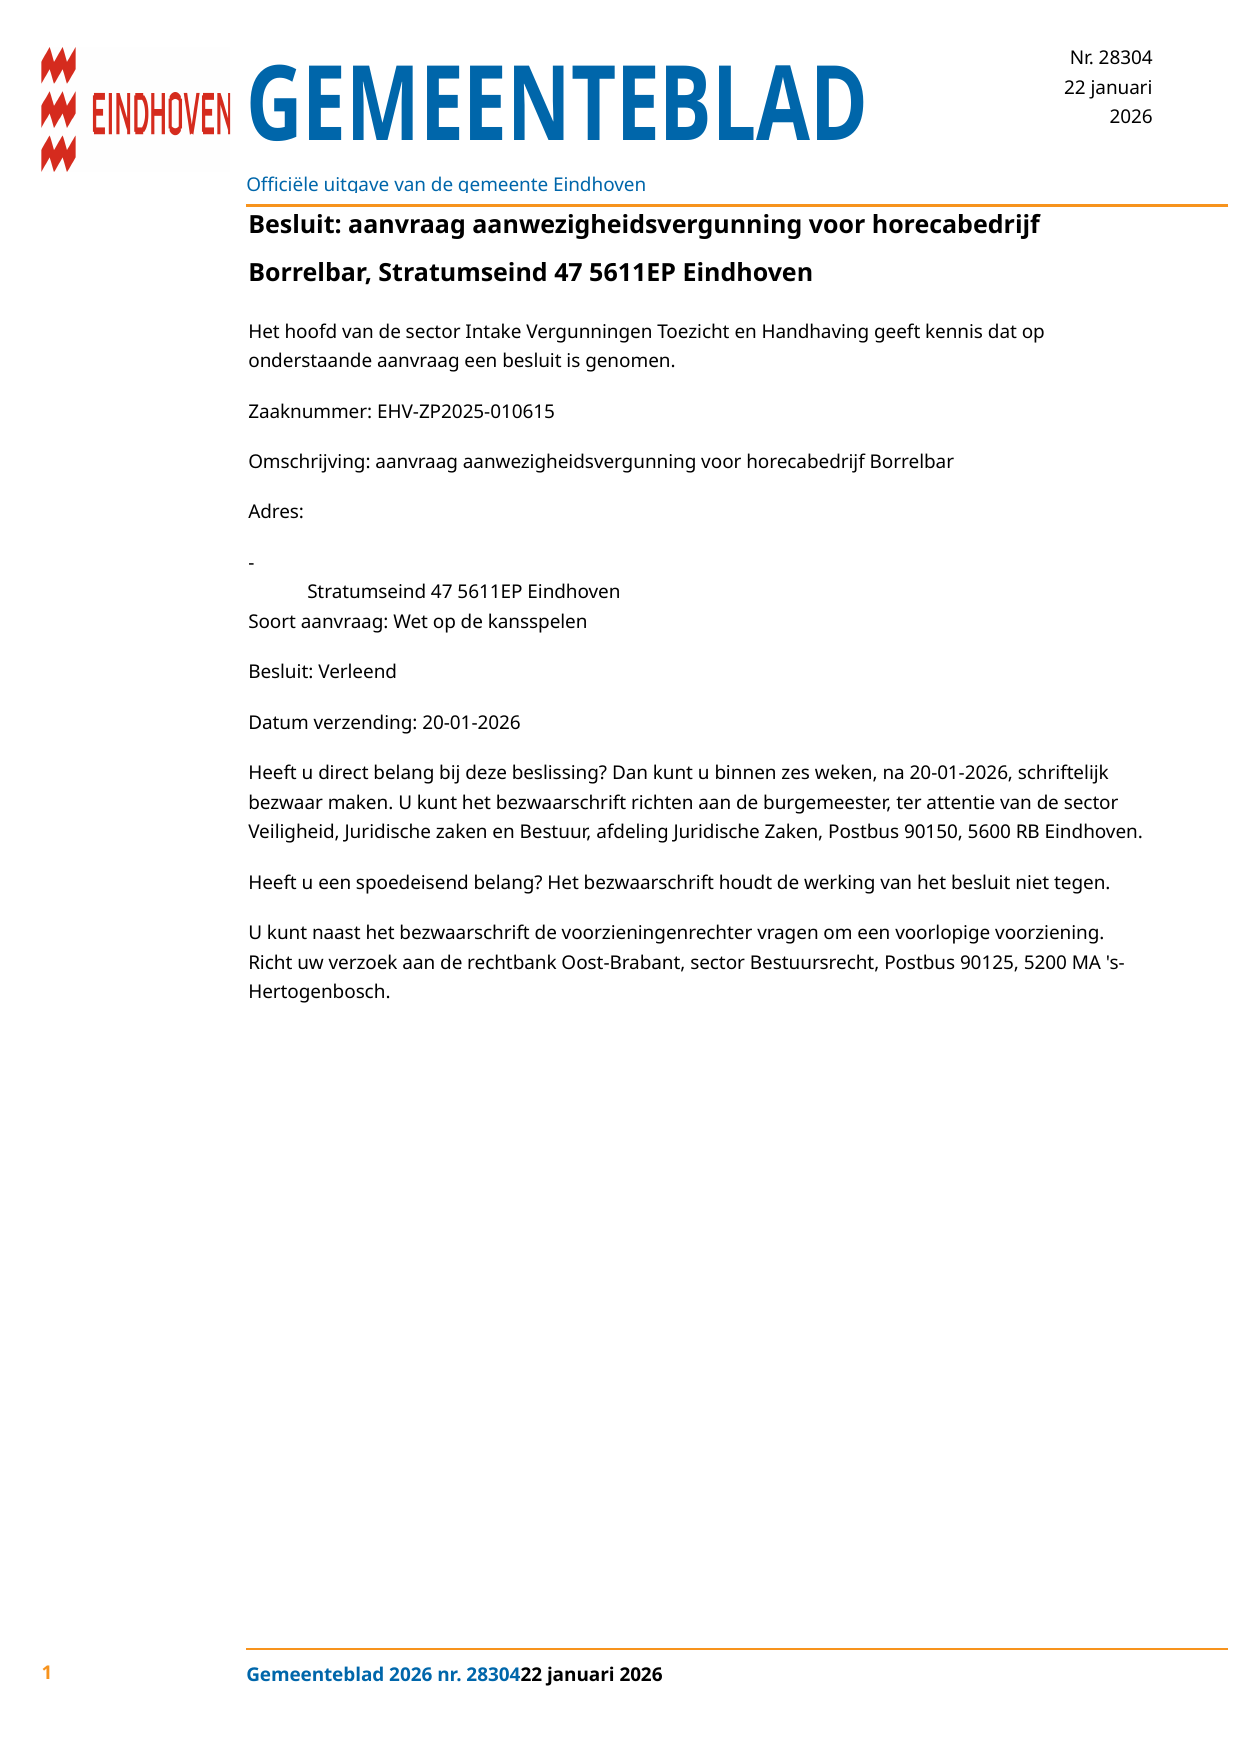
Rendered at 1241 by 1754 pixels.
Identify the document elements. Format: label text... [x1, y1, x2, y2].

text Het hoofd van de sector Intake Vergunningen Toezicht en Handhaving geeft kennis dat op onderstaande aanvraag een besluit is genomen. [248, 318, 1152, 373]
text Omschrijving: aanvraag aanwezigheidsvergunning voor horecabedrijf Borrelbar [248, 448, 1152, 474]
text Soort aanvraag: Wet op de kansspelen [248, 608, 1152, 634]
text Heeft u direct belang bij deze beslissing? Dan kunt u binnen zes weken, na 20-01-2026, schriftelijk bezwaar maken. U kunt het bezwaarschrift richten aan de burgemeester, ter attentie van de sector Veiligheid, Juridische zaken en Bestuur, afdeling Juridische Zaken, Postbus 90150, 5600 RB Eindhoven. [248, 759, 1152, 844]
text Adres: [248, 499, 1152, 524]
text Besluit: aanvraag aanwezigheidsvergunning voor horecabedrijf Borrelbar, Stratumseind 47 5611EP Eindhoven [248, 207, 1152, 288]
list Stratumseind 47 5611EP Eindhoven [248, 579, 1152, 604]
text Datum verzending: 20-01-2026 [248, 709, 1152, 735]
picture [41, 47, 231, 172]
text Zaaknummer: EHV-ZP2025-010615 [248, 398, 1152, 424]
text U kunt naast het bezwaarschrift de voorzieningenrechter vragen om een voorlopige voorziening. Richt uw verzoek aan de rechtbank Oost-Brabant, sector Bestuursrecht, Postbus 90125, 5200 MA 's-Hertogenbosch. [248, 919, 1152, 1004]
text Besluit: Verleend [248, 659, 1152, 684]
text Heeft u een spoedeisend belang? Het bezwaarschrift houdt de werking van het besluit niet tegen. [248, 869, 1152, 895]
